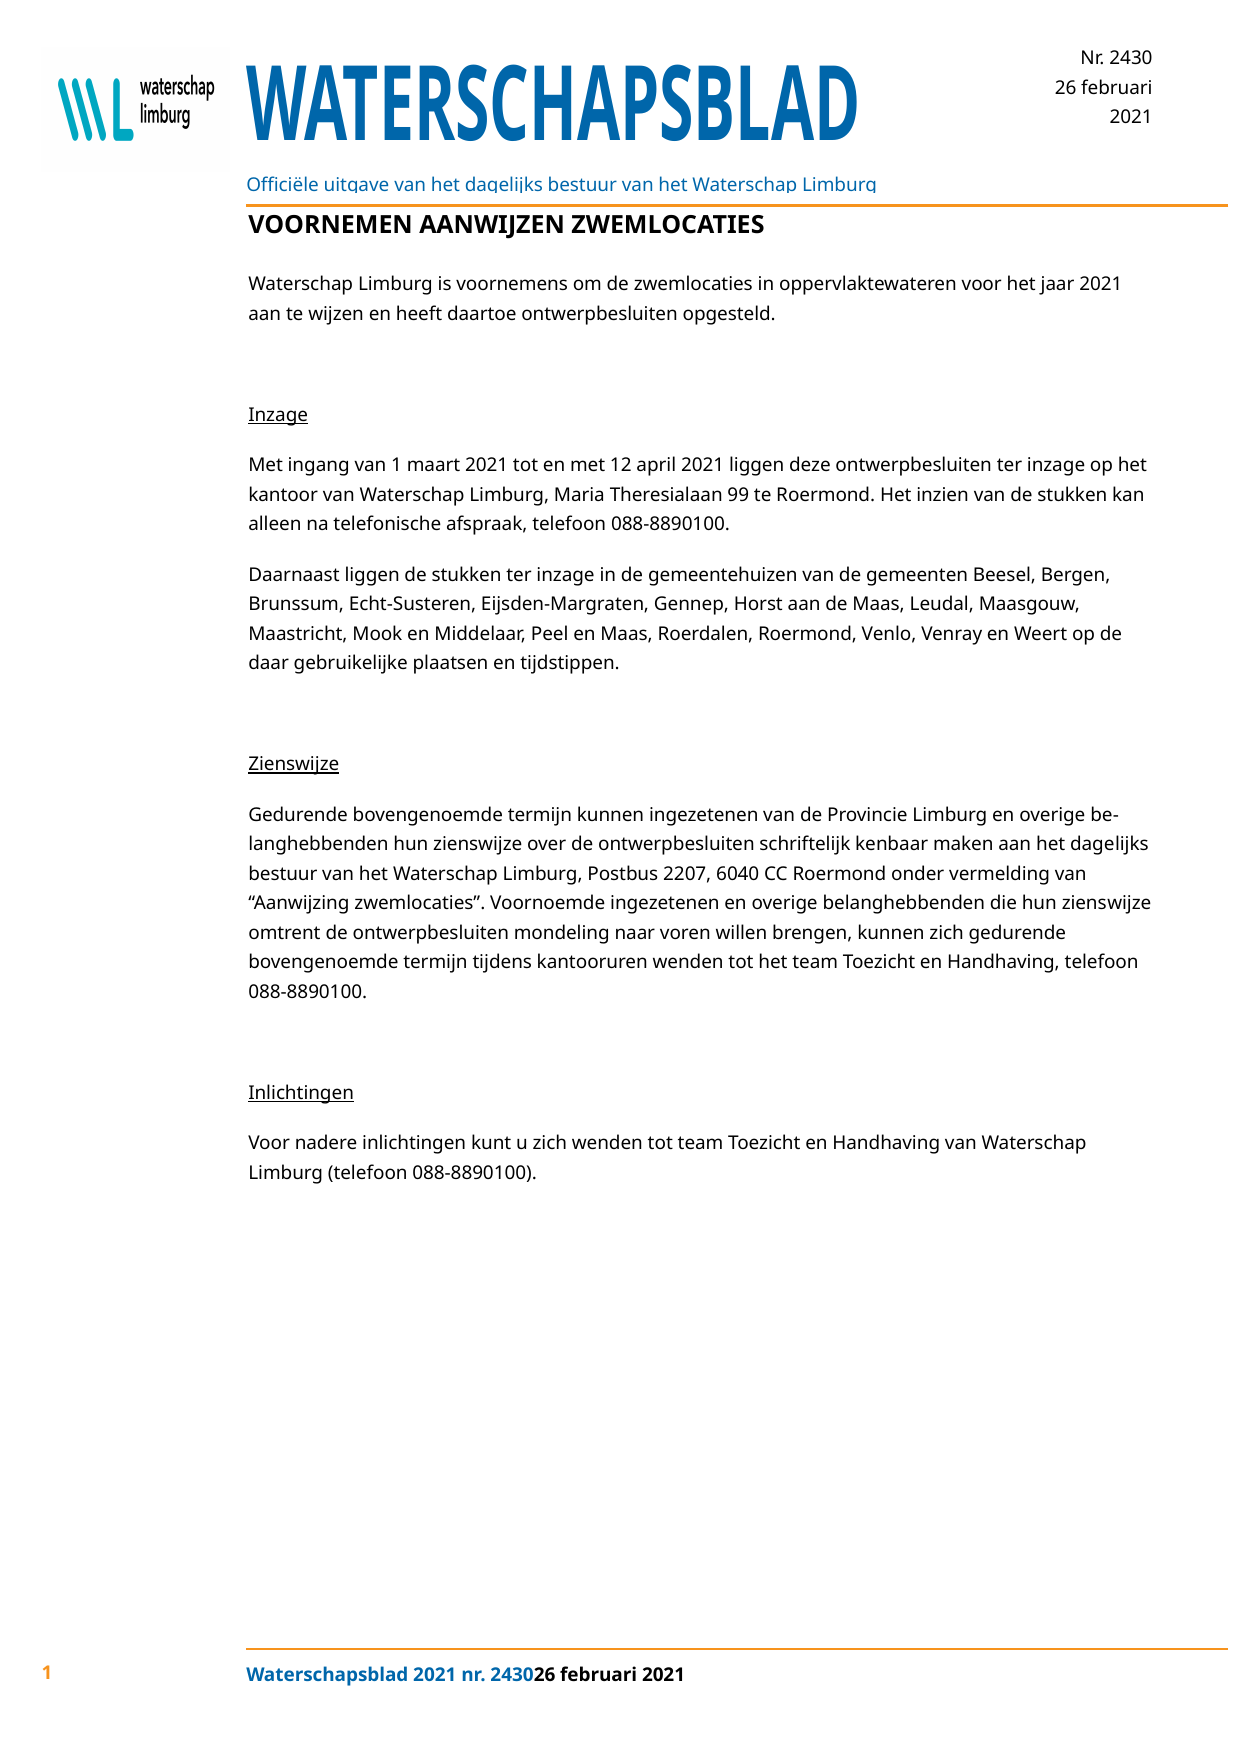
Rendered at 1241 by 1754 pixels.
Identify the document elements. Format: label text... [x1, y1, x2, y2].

text Gedurende bovengenoemde termijn kunnen ingezetenen van de Provincie Limburg en overige be­langhebbenden hun zienswijze over de ontwerpbesluiten schriftelijk kenbaar maken aan het dage­lijks bestuur van het Waterschap Limburg, Postbus 2207, 6040 CC Roermond onder vermelding van “Aanwijzing zwemlocaties”. Voornoemde ingezetenen en overige belanghebbenden die hun ziens­wijze omtrent de ontwerpbesluiten mondeling naar voren willen brengen, kunnen zich gedurende bovengenoemde termijn tijdens kantooruren wenden tot het team Toezicht en Handhaving, telefoon 088-8890100. [248, 801, 1152, 1004]
text Voor nadere inlichtingen kunt u zich wenden tot team Toezicht en Handhaving van Waterschap Limburg (telefoon 088-8890100). [248, 1129, 1152, 1185]
text Met ingang van 1 maart 2021 tot en met 12 april 2021 liggen deze ontwerpbesluiten ter inzage op het kantoor van Waterschap Limburg, Maria Theresialaan 99 te Roermond. Het inzien van de stukken kan alleen na telefonische afspraak, telefoon 088-8890100. [248, 451, 1152, 536]
text Zienswijze [248, 750, 1152, 776]
text Daarnaast liggen de stukken ter inzage in de gemeentehuizen van de gemeenten Beesel, Bergen, Brunssum, Echt-Susteren, Eijsden-Margraten, Gennep, Horst aan de Maas, Leudal, Maasgouw, Maastricht, Mook en Middelaar, Peel en Maas, Roerdalen, Roermond, Venlo, Venray en Weert op de daar gebruikelijke plaatsen en tijdstippen. [248, 561, 1152, 675]
text VOORNEMEN AANWIJZEN ZWEMLOCATIES [248, 207, 1152, 241]
text Waterschap Limburg is voornemens om de zwemlocaties in oppervlaktewateren voor het jaar 2021 aan te wijzen en heeft daartoe ontwerpbesluiten opgesteld. [248, 270, 1152, 326]
text Inlichtingen [248, 1079, 1152, 1105]
text Inzage [248, 401, 1152, 426]
picture [41, 47, 231, 172]
